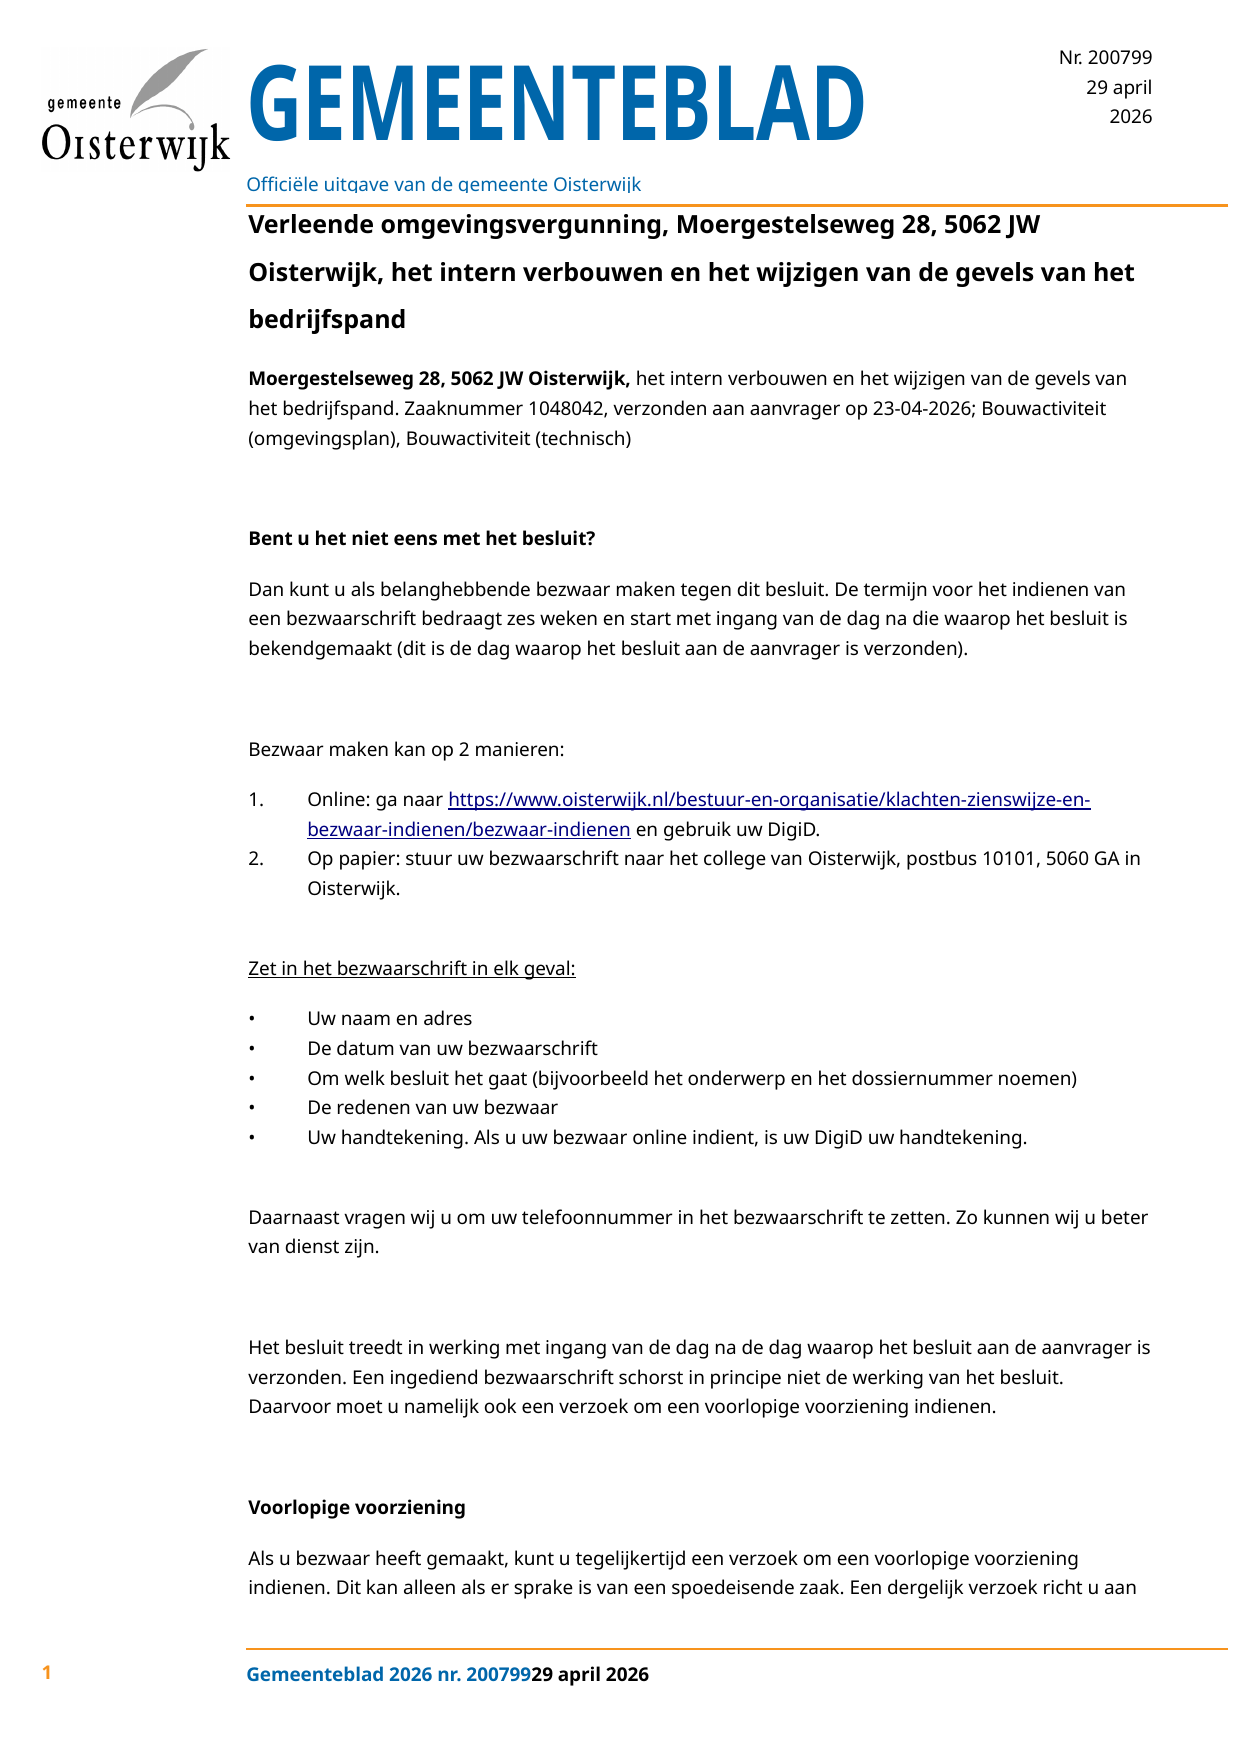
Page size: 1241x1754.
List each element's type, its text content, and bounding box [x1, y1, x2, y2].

text Zet in het bezwaarschrift in elk geval: [248, 955, 1152, 981]
list Uw naam en adres [248, 1006, 1152, 1031]
list De redenen van uw bezwaar [248, 1094, 1152, 1120]
text Verleende omgevingsvergunning, Moergestelseweg 28, 5062 JW Oisterwijk, het intern verbouwen en het wijzigen van de gevels van het bedrijfspand [248, 207, 1152, 336]
text Bent u het niet eens met het besluit? [248, 526, 1152, 551]
text Als u bezwaar heeft gemaakt, kunt u tegelijkertijd een verzoek om een voorlopige voorziening indienen. Dit kan alleen als er sprake is van een spoedeisende zaak. Een dergelijk verzoek richt u aan [248, 1545, 1152, 1600]
text Voorlopige voorziening [248, 1494, 1152, 1520]
text Moergestelseweg 28, 5062 JW Oisterwijk, het intern verbouwen en het wijzigen van de gevels van het bedrijfspand. Zaaknummer 1048042, verzonden aan aanvrager op 23-04-2026; Bouwactiviteit (omgevingsplan), Bouwactiviteit (technisch) [248, 366, 1152, 450]
list Om welk besluit het gaat (bijvoorbeeld het onderwerp en het dossiernummer noemen) [248, 1065, 1152, 1090]
text Bezwaar maken kan op 2 manieren: [248, 736, 1152, 762]
list Online: ga naar https://www.oisterwijk.nl/bestuur-en-organisatie/klachten-zienswijze-en-bezwaar-indienen/bezwaar-indienen en gebruik uw DigiD. [248, 786, 1152, 842]
list Op papier: stuur uw bezwaarschrift naar het college van Oisterwijk, postbus 10101, 5060 GA in Oisterwijk. [248, 846, 1152, 901]
text Daarnaast vragen wij u om uw telefoonnummer in het bezwaarschrift te zetten. Zo kunnen wij u beter van dienst zijn. [248, 1204, 1152, 1259]
list De datum van uw bezwaarschrift [248, 1035, 1152, 1061]
text Het besluit treedt in werking met ingang van de dag na de dag waarop het besluit aan de aanvrager is verzonden. Een ingediend bezwaarschrift schorst in principe niet de werking van het besluit. Daarvoor moet u namelijk ook een verzoek om een voorlopige voorziening indienen. [248, 1334, 1152, 1419]
text Dan kunt u als belanghebbende bezwaar maken tegen dit besluit. De termijn voor het indienen van een bezwaarschrift bedraagt zes weken en start met ingang van de dag na die waarop het besluit is bekendgemaakt (dit is de dag waarop het besluit aan de aanvrager is verzonden). [248, 576, 1152, 661]
picture [41, 47, 231, 172]
list Uw handtekening. Als u uw bezwaar online indient, is uw DigiD uw handtekening. [248, 1124, 1152, 1149]
